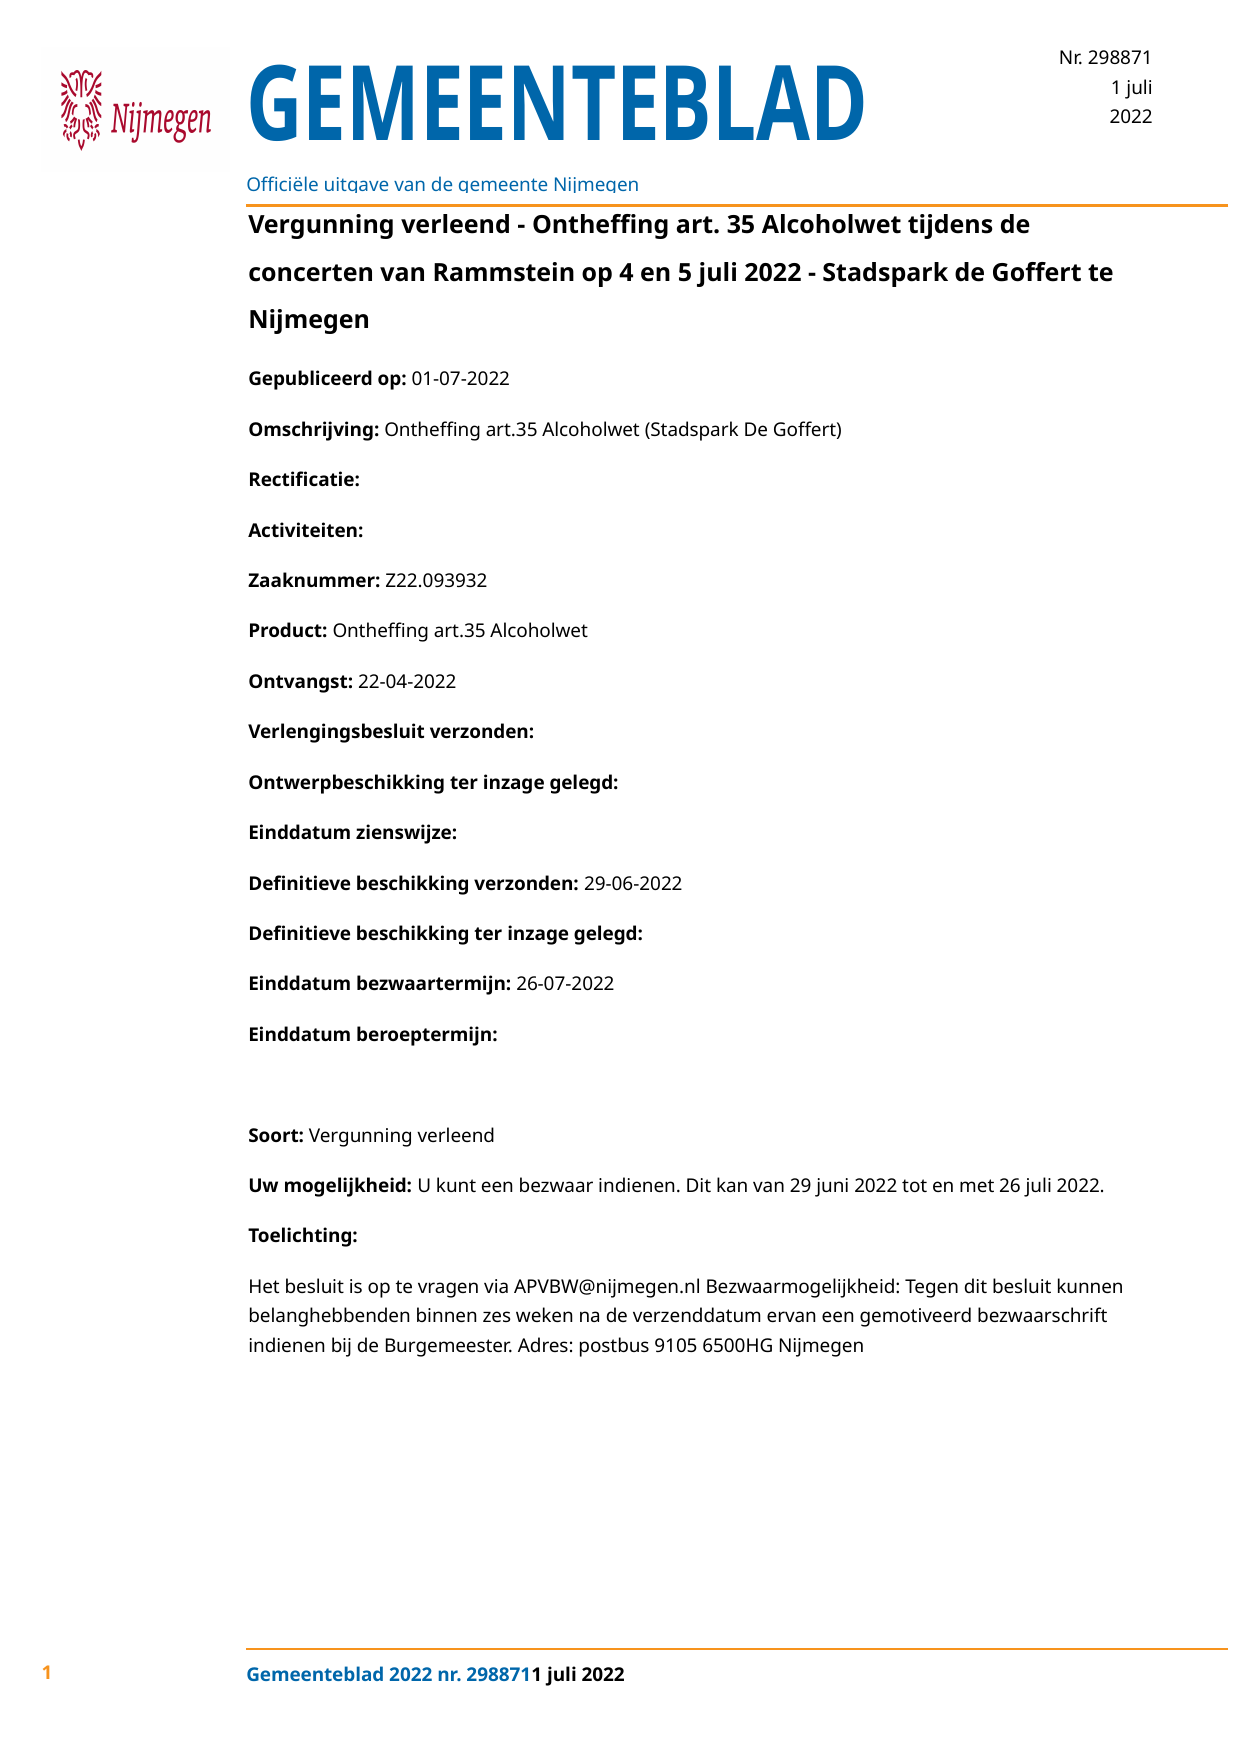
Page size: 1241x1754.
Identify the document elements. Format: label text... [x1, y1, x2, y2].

picture [41, 47, 231, 172]
text Activiteiten: [248, 517, 1152, 542]
text Vergunning verleend - Ontheffing art. 35 Alcoholwet tijdens de concerten van Rammstein op 4 en 5 juli 2022 - Stadspark de Goffert te Nijmegen [248, 207, 1152, 336]
text Het besluit is op te vragen via APVBW@nijmegen.nl Bezwaarmogelijkheid: Tegen dit besluit kunnen belanghebbenden binnen zes weken na de verzenddatum ervan een gemotiveerd bezwaarschrift indienen bij de Burgemeester. Adres: postbus 9105 6500HG Nijmegen [248, 1273, 1152, 1358]
text Product: Ontheffing art.35 Alcoholwet [248, 618, 1152, 643]
text Definitieve beschikking verzonden: 29-06-2022 [248, 870, 1152, 895]
text Gepubliceerd op: 01-07-2022 [248, 366, 1152, 391]
text Ontwerpbeschikking ter inzage gelegd: [248, 769, 1152, 794]
text Einddatum beroeptermijn: [248, 1021, 1152, 1047]
text Einddatum bezwaartermijn: 26-07-2022 [248, 971, 1152, 996]
text Uw mogelijkheid: U kunt een bezwaar indienen. Dit kan van 29 juni 2022 tot en met 26 juli 2022. [248, 1172, 1152, 1198]
text Rectificatie: [248, 466, 1152, 492]
text Definitieve beschikking ter inzage gelegd: [248, 920, 1152, 946]
text Soort: Vergunning verleend [248, 1122, 1152, 1147]
text Verlengingsbesluit verzonden: [248, 718, 1152, 744]
text Toelichting: [248, 1223, 1152, 1248]
text Ontvangst: 22-04-2022 [248, 668, 1152, 694]
text Omschrijving: Ontheffing art.35 Alcoholwet (Stadspark De Goffert) [248, 416, 1152, 442]
text Einddatum zienswijze: [248, 819, 1152, 845]
text Zaaknummer: Z22.093932 [248, 567, 1152, 593]
